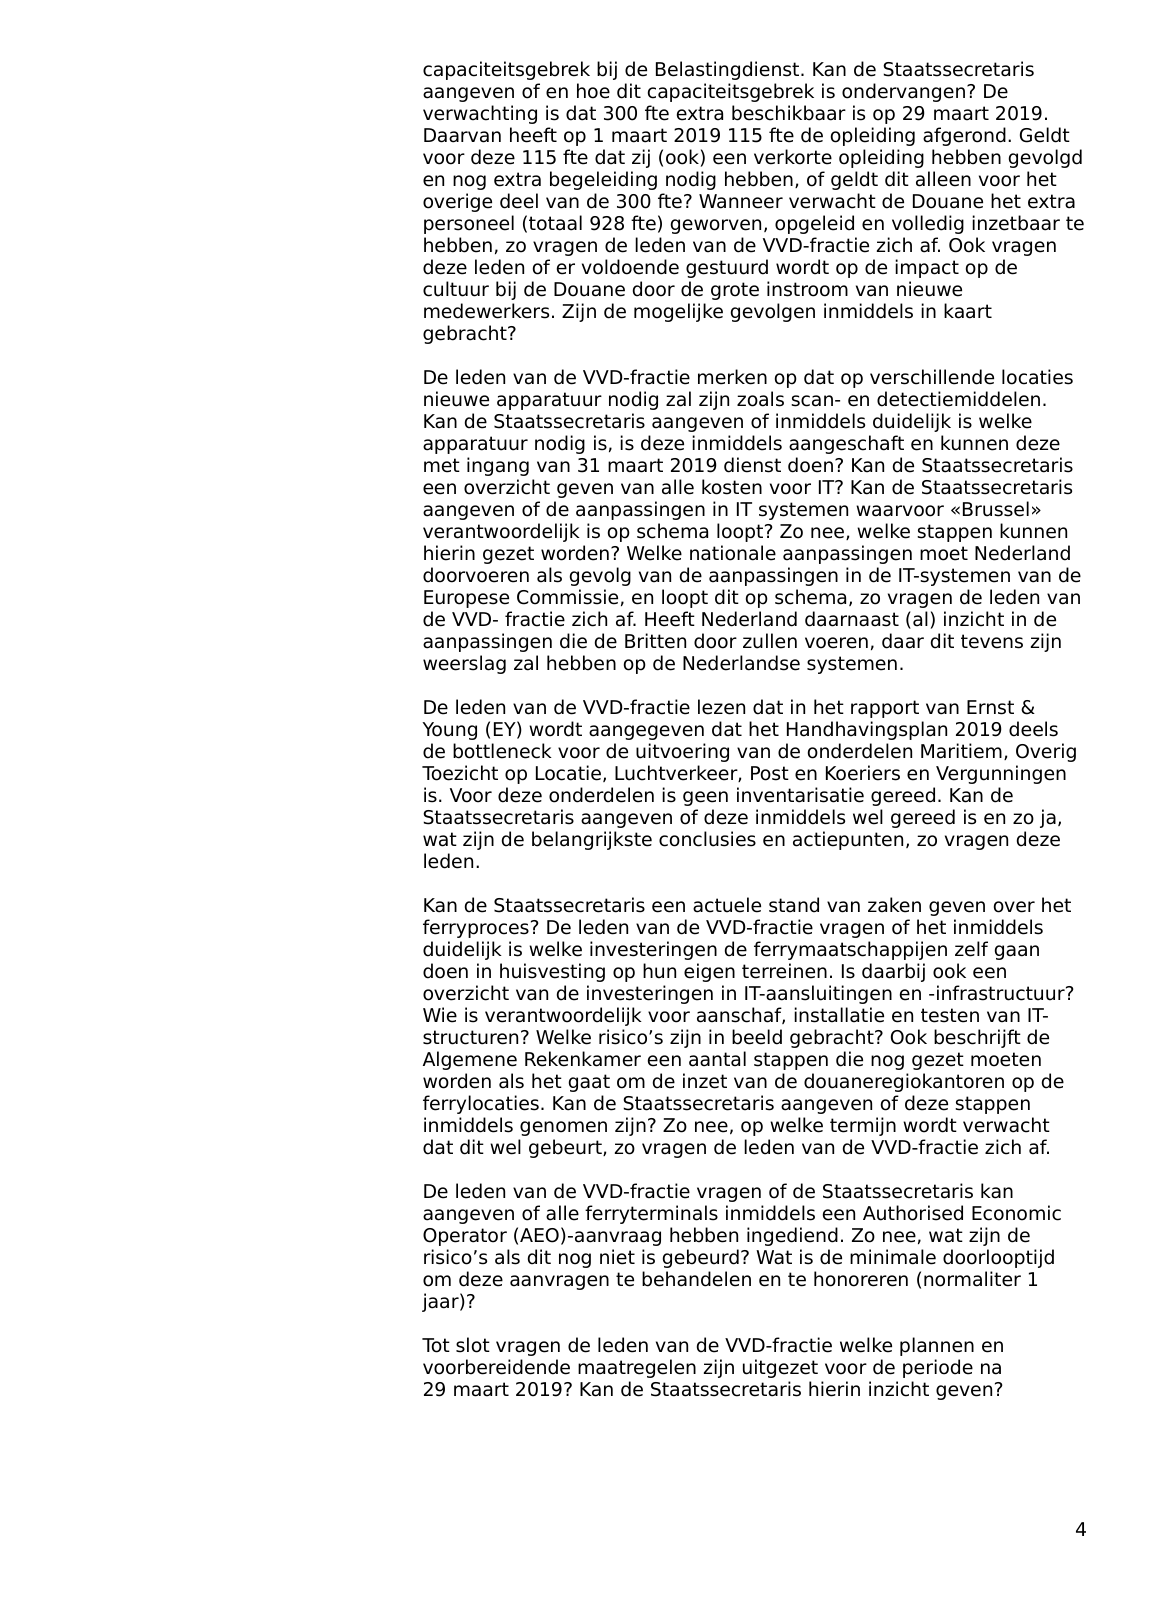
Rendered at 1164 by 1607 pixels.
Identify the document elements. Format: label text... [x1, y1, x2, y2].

text De leden van de VVD-fractie lezen dat in het rapport van Ernst & Young (EY) wordt aangegeven dat het Handhavingsplan 2019 deels de bottleneck voor de uitvoering van de onderdelen Maritiem, Overig Toezicht op Locatie, Luchtverkeer, Post en Koeriers en Vergunningen is. Voor deze onderdelen is geen inventarisatie gereed. Kan de Staatssecretaris aangeven of deze inmiddels wel gereed is en zo ja, wat zijn de belangrijkste conclusies en actiepunten, zo vragen deze leden. [422, 697, 1087, 873]
text De leden van de VVD-fractie vragen of de Staatssecretaris kan aangeven of alle ferryterminals inmiddels een Authorised Economic Operator (AEO)-aanvraag hebben ingediend. Zo nee, wat zijn de risico’s als dit nog niet is gebeurd? Wat is de minimale doorlooptijd om deze aanvragen te behandelen en te honoreren (normaliter 1 jaar)? [422, 1181, 1087, 1313]
text Tot slot vragen de leden van de VVD-fractie welke plannen en voorbereidende maatregelen zijn uitgezet voor de periode na 29 maart 2019? Kan de Staatssecretaris hierin inzicht geven? [422, 1335, 1087, 1401]
text De leden van de VVD-fractie merken op dat op verschillende locaties nieuwe apparatuur nodig zal zijn zoals scan- en detectiemiddelen. Kan de Staatssecretaris aangeven of inmiddels duidelijk is welke apparatuur nodig is, is deze inmiddels aangeschaft en kunnen deze met ingang van 31 maart 2019 dienst doen? Kan de Staatssecretaris een overzicht geven van alle kosten voor IT? Kan de Staatssecretaris aangeven of de aanpassingen in IT systemen waarvoor «Brussel» verantwoordelijk is op schema loopt? Zo nee, welke stappen kunnen hierin gezet worden? Welke nationale aanpassingen moet Nederland doorvoeren als gevolg van de aanpassingen in de IT-systemen van de Europese Commissie, en loopt dit op schema, zo vragen de leden van de VVD- fractie zich af. Heeft Nederland daarnaast (al) inzicht in de aanpassingen die de Britten door zullen voeren, daar dit tevens zijn weerslag zal hebben op de Nederlandse systemen. [422, 367, 1087, 675]
text Kan de Staatssecretaris een actuele stand van zaken geven over het ferryproces? De leden van de VVD-fractie vragen of het inmiddels duidelijk is welke investeringen de ferrymaatschappijen zelf gaan doen in huisvesting op hun eigen terreinen. Is daarbij ook een overzicht van de investeringen in IT-aansluitingen en -infrastructuur? Wie is verantwoordelijk voor aanschaf, installatie en testen van IT-structuren? Welke risico’s zijn in beeld gebracht? Ook beschrijft de Algemene Rekenkamer een aantal stappen die nog gezet moeten worden als het gaat om de inzet van de douaneregiokantoren op de ferrylocaties. Kan de Staatssecretaris aangeven of deze stappen inmiddels genomen zijn? Zo nee, op welke termijn wordt verwacht dat dit wel gebeurt, zo vragen de leden van de VVD-fractie zich af. [422, 895, 1087, 1159]
text capaciteitsgebrek bij de Belastingdienst. Kan de Staatssecretaris aangeven of en hoe dit capaciteitsgebrek is ondervangen? De verwachting is dat 300 fte extra beschikbaar is op 29 maart 2019. Daarvan heeft op 1 maart 2019 115 fte de opleiding afgerond. Geldt voor deze 115 fte dat zij (ook) een verkorte opleiding hebben gevolgd en nog extra begeleiding nodig hebben, of geldt dit alleen voor het overige deel van de 300 fte? Wanneer verwacht de Douane het extra personeel (totaal 928 fte) geworven, opgeleid en volledig inzetbaar te hebben, zo vragen de leden van de VVD-fractie zich af. Ook vragen deze leden of er voldoende gestuurd wordt op de impact op de cultuur bij de Douane door de grote instroom van nieuwe medewerkers. Zijn de mogelijke gevolgen inmiddels in kaart gebracht? [422, 59, 1087, 345]
